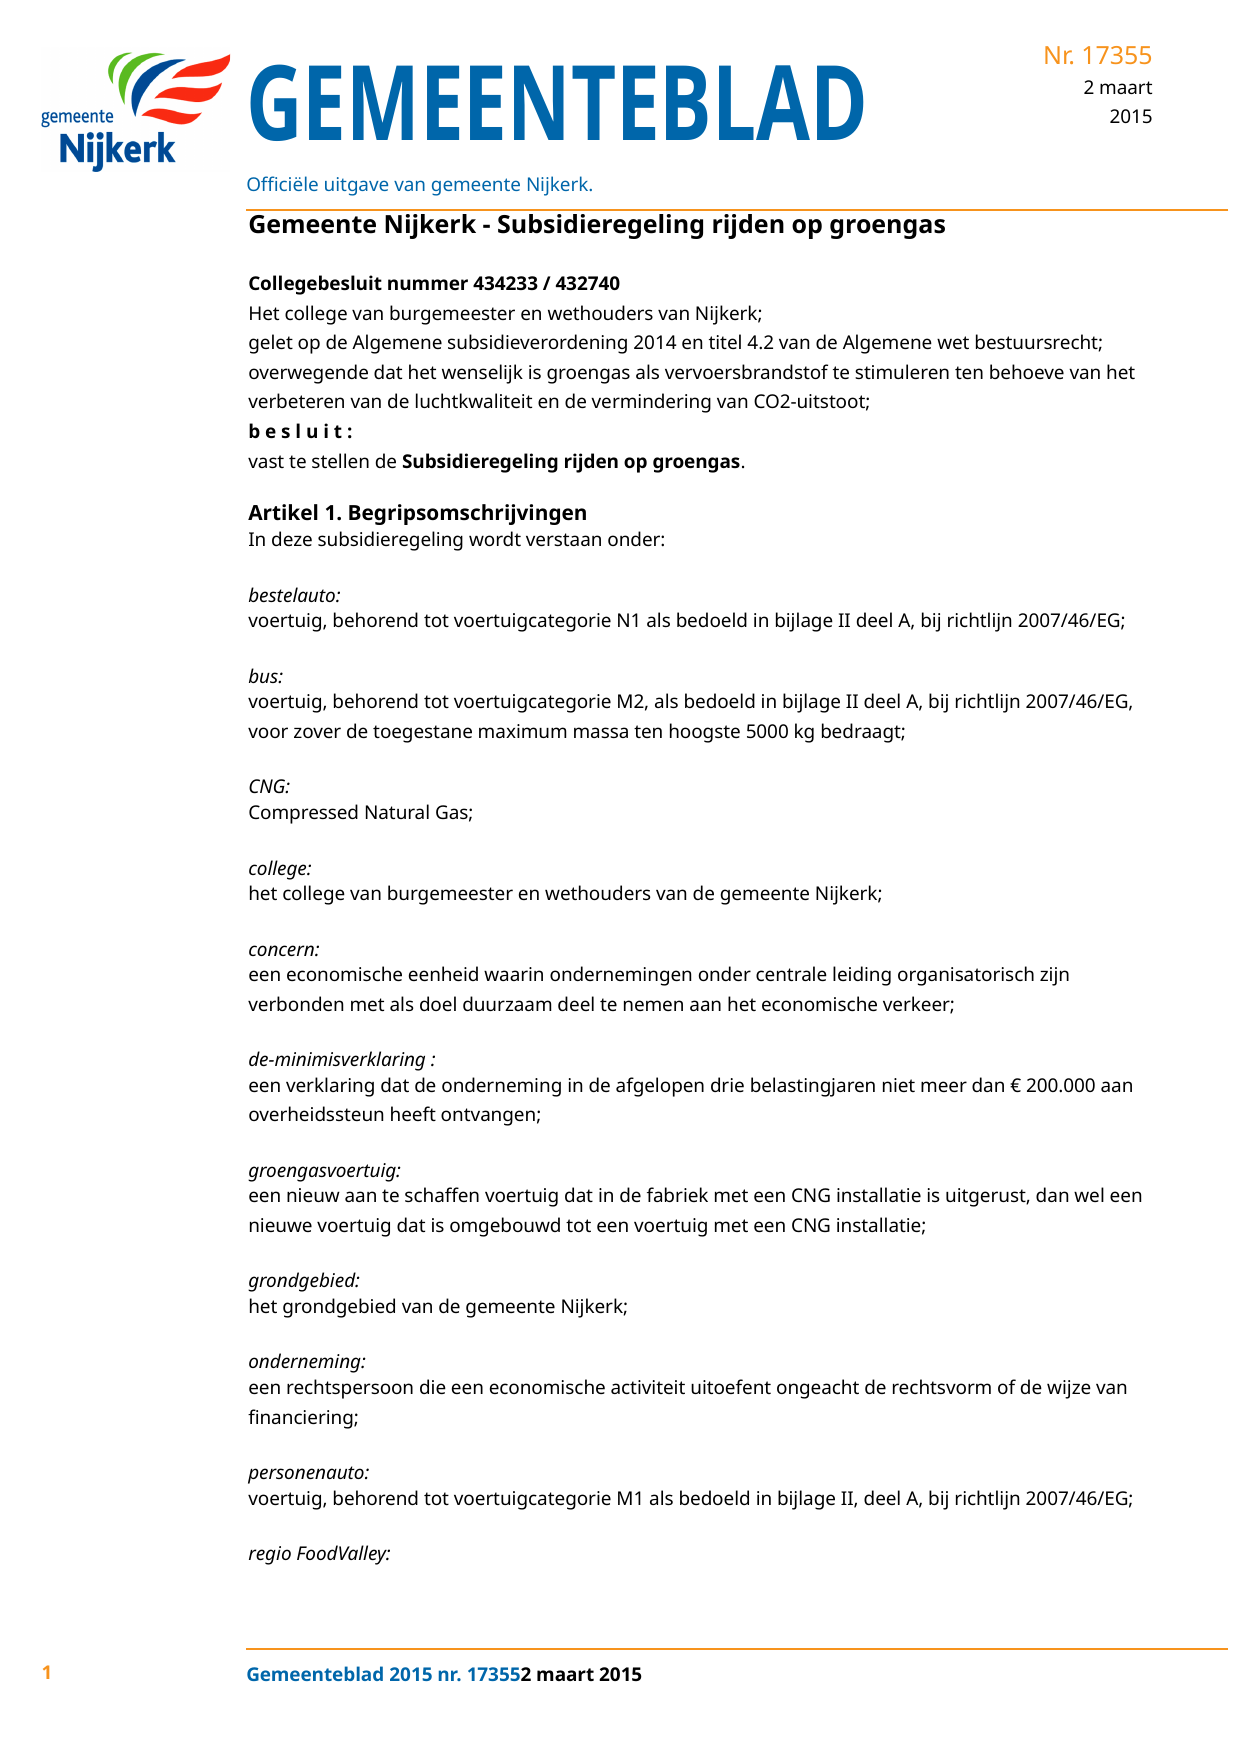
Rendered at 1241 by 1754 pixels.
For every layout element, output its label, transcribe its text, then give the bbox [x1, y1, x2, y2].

text overwegende dat het wenselijk is groengas als vervoersbrandstof te stimuleren ten behoeve van het verbeteren van de luchtkwaliteit en de vermindering van CO2-uitstoot; [248, 359, 1152, 414]
text college: [248, 855, 1152, 880]
text Gemeente Nijkerk - Subsidieregeling rijden op groengas [248, 211, 1152, 241]
text grondgebied: [248, 1268, 1152, 1293]
text gelet op de Algemene subsidieverordening 2014 en titel 4.2 van de Algemene wet bestuursrecht; [248, 329, 1152, 355]
text voertuig, behorend tot voertuigcategorie N1 als bedoeld in bijlage II deel A, bij richtlijn 2007/46/EG; [248, 608, 1152, 633]
text een rechtspersoon die een economische activiteit uitoefent ongeacht de rechtsvorm of de wijze van financiering; [248, 1374, 1152, 1430]
text onderneming: [248, 1349, 1152, 1374]
text personenauto: [248, 1459, 1152, 1485]
text CNG: [248, 774, 1152, 799]
text een verklaring dat de onderneming in de afgelopen drie belastingjaren niet meer dan € 200.000 aan overheidssteun heeft ontvangen; [248, 1072, 1152, 1127]
text b e s l u i t : [248, 418, 1152, 444]
text regio FoodValley: [248, 1540, 1152, 1566]
text het grondgebied van de gemeente Nijkerk; [248, 1293, 1152, 1319]
text bestelauto: [248, 582, 1152, 608]
text voertuig, behorend tot voertuigcategorie M2, als bedoeld in bijlage II deel A, bij richtlijn 2007/46/EG, voor zover de toegestane maximum massa ten hoogste 5000 kg bedraagt; [248, 689, 1152, 744]
text Collegebesluit nummer 434233 / 432740 [248, 270, 1152, 296]
picture [41, 47, 231, 172]
text Compressed Natural Gas; [248, 799, 1152, 825]
text vast te stellen de Subsidieregeling rijden op groengas. [248, 448, 1152, 473]
text een nieuw aan te schaffen voertuig dat in de fabriek met een CNG installatie is uitgerust, dan wel een nieuwe voertuig dat is omgebouwd tot een voertuig met een CNG installatie; [248, 1183, 1152, 1238]
text groengasvoertuig: [248, 1157, 1152, 1183]
text concern: [248, 936, 1152, 961]
text Artikel 1. Begripsomschrijvingen [248, 498, 1152, 527]
text het college van burgemeester en wethouders van de gemeente Nijkerk; [248, 880, 1152, 906]
text In deze subsidieregeling wordt verstaan onder: [248, 527, 1152, 552]
text voertuig, behorend tot voertuigcategorie M1 als bedoeld in bijlage II, deel A, bij richtlijn 2007/46/EG; [248, 1485, 1152, 1511]
text Het college van burgemeester en wethouders van Nijkerk; [248, 300, 1152, 326]
text een economische eenheid waarin ondernemingen onder centrale leiding organisatorisch zijn verbonden met als doel duurzaam deel te nemen aan het economische verkeer; [248, 961, 1152, 1017]
text de-minimisverklaring : [248, 1046, 1152, 1072]
text bus: [248, 663, 1152, 689]
